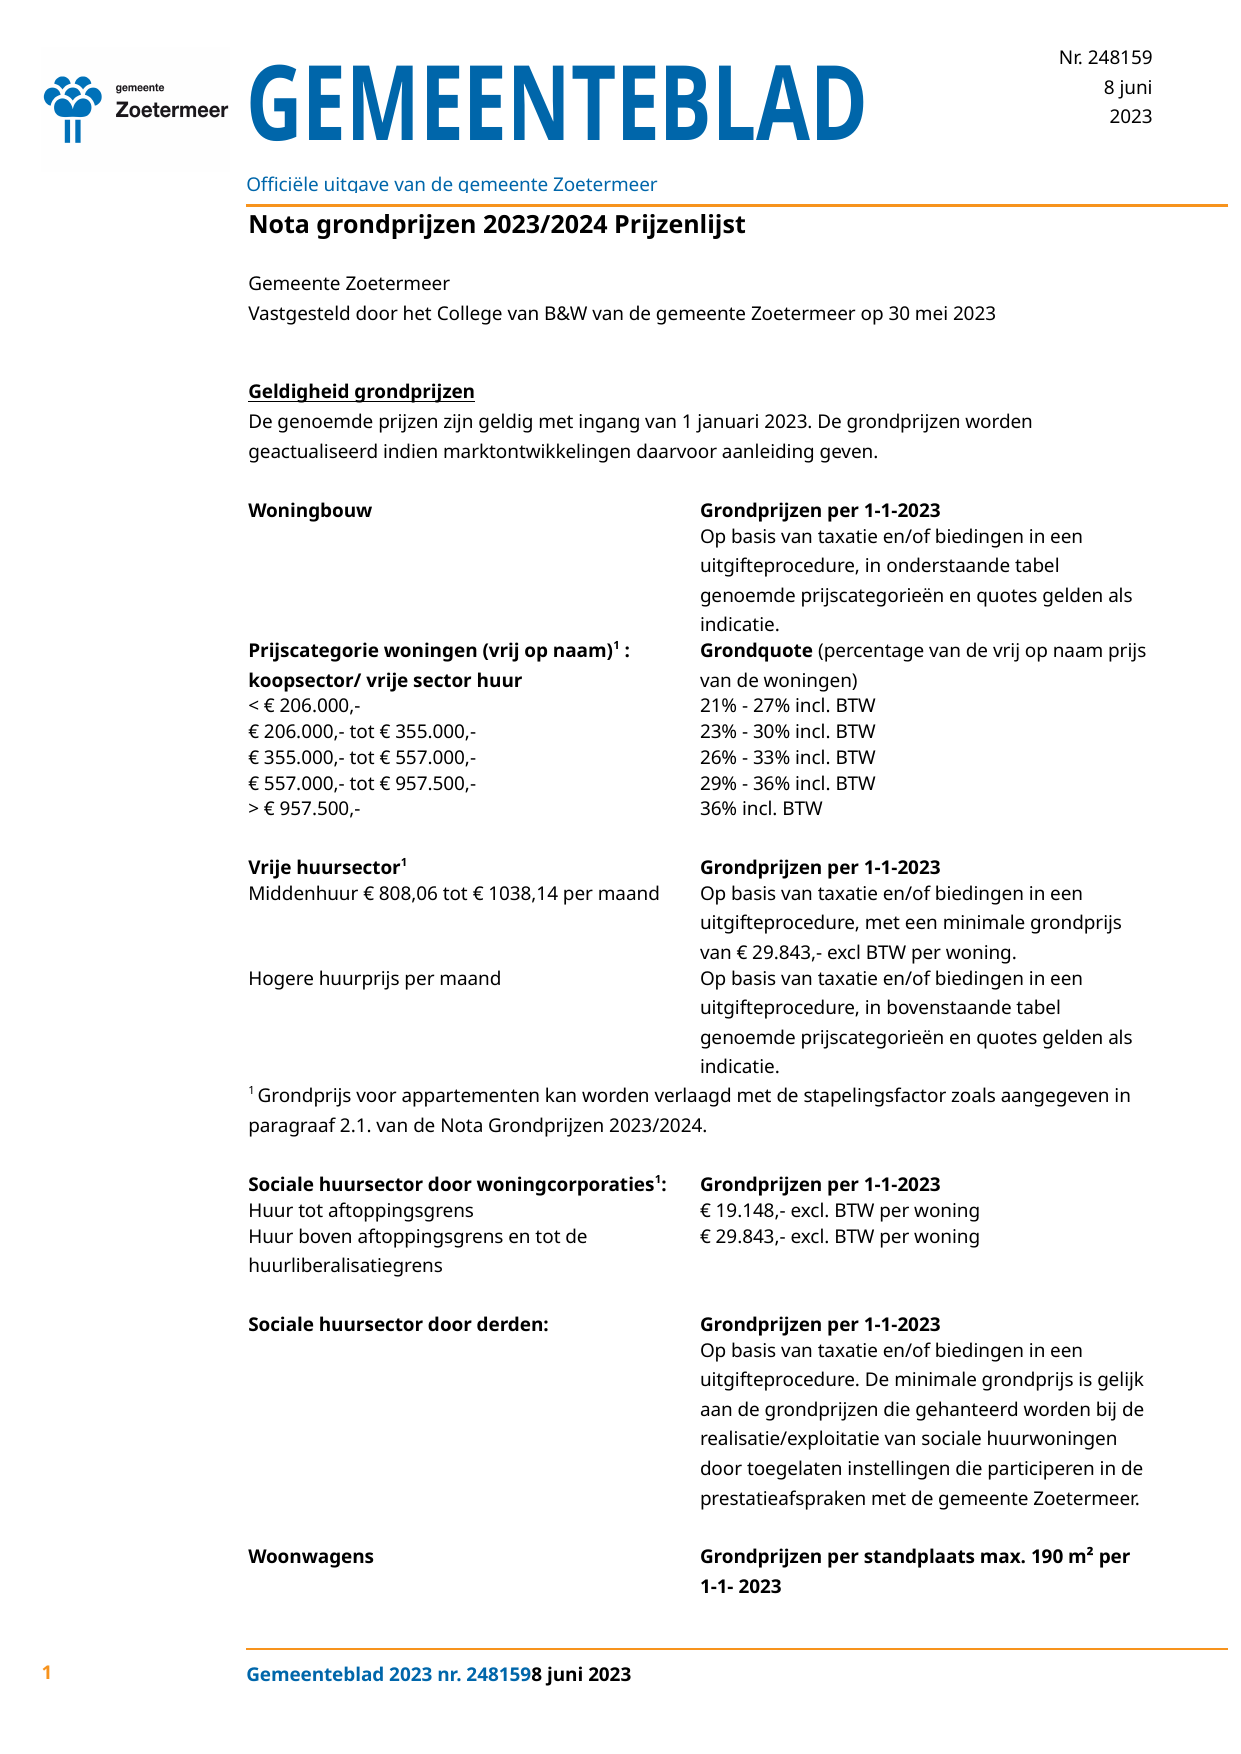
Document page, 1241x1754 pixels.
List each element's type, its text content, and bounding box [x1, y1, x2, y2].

table_header Grondprijzen per standplaats max. 190 m² per 1-1- 2023 [700, 1544, 1152, 1599]
text Vastgesteld door het College van B&W van de gemeente Zoetermeer op 30 mei 2023 [248, 300, 1152, 326]
table_cell [248, 523, 700, 637]
text Geldigheid grondprijzen [248, 379, 1152, 404]
table_header Woonwagens [248, 1544, 700, 1599]
table_header Sociale huursector door derden: [248, 1311, 700, 1337]
table_cell 36% incl. BTW [700, 796, 1152, 821]
table_cell 29% - 36% incl. BTW [700, 770, 1152, 796]
table_header Vrije huursector1 [248, 854, 700, 880]
table_cell < € 206.000,- [248, 693, 700, 718]
table_cell Prijscategorie woningen (vrij op naam)1 : koopsector/ vrije sector huur [248, 638, 700, 693]
table_header Woningbouw [248, 497, 700, 523]
table_cell € 19.148,- excl. BTW per woning [700, 1197, 1152, 1223]
table_cell [248, 1337, 700, 1511]
table_header Grondprijzen per 1-1-2023 [700, 854, 1152, 880]
table_cell Op basis van taxatie en/of biedingen in een uitgifteprocedure, in bovenstaande tabel genoemde prijscategorieën en quotes gelden als indicatie. [700, 965, 1152, 1079]
table_cell Huur boven aftoppingsgrens en tot de huurliberalisatiegrens [248, 1223, 700, 1278]
table_cell € 355.000,- tot € 557.000,- [248, 744, 700, 770]
table_cell Op basis van taxatie en/of biedingen in een uitgifteprocedure. De minimale grondprijs is gelijk aan de grondprijzen die gehanteerd worden bij de realisatie/exploitatie van sociale huurwoningen door toegelaten instellingen die participeren in de prestatieafspraken met de gemeente Zoetermeer. [700, 1337, 1152, 1511]
table_header Grondprijzen per 1-1-2023 [700, 1171, 1152, 1197]
table_cell Op basis van taxatie en/of biedingen in een uitgifteprocedure, in onderstaande tabel genoemde prijscategorieën en quotes gelden als indicatie. [700, 523, 1152, 637]
text Gemeente Zoetermeer [248, 270, 1152, 296]
table_header Grondprijzen per 1-1-2023 [700, 497, 1152, 523]
table_cell Grondquote (percentage van de vrij op naam prijs van de woningen) [700, 638, 1152, 693]
table_header Grondprijzen per 1-1-2023 [700, 1311, 1152, 1337]
table_cell 26% - 33% incl. BTW [700, 744, 1152, 770]
text De genoemde prijzen zijn geldig met ingang van 1 januari 2023. De grondprijzen worden geactualiseerd indien marktontwikkelingen daarvoor aanleiding geven. [248, 408, 1152, 464]
table_cell 21% - 27% incl. BTW [700, 693, 1152, 718]
table_header Sociale huursector door woningcorporaties1: [248, 1171, 700, 1197]
table_cell € 206.000,- tot € 355.000,- [248, 719, 700, 744]
table_cell Hogere huurprijs per maand [248, 965, 700, 1079]
table_cell Op basis van taxatie en/of biedingen in een uitgifteprocedure, met een minimale grondprijs van € 29.843,- excl BTW per woning. [700, 880, 1152, 965]
table_cell > € 957.500,- [248, 796, 700, 821]
table_cell € 29.843,- excl. BTW per woning [700, 1223, 1152, 1278]
text 1 Grondprijs voor appartementen kan worden verlaagd met de stapelingsfactor zoals aangegeven in paragraaf 2.1. van de Nota Grondprijzen 2023/2024. [248, 1083, 1152, 1138]
table_cell Middenhuur € 808,06 tot € 1038,14 per maand [248, 880, 700, 965]
table_cell Huur tot aftoppingsgrens [248, 1197, 700, 1223]
text Nota grondprijzen 2023/2024 Prijzenlijst [248, 207, 1152, 241]
table_cell € 557.000,- tot € 957.500,- [248, 770, 700, 796]
picture [41, 47, 231, 172]
table_cell 23% - 30% incl. BTW [700, 719, 1152, 744]
